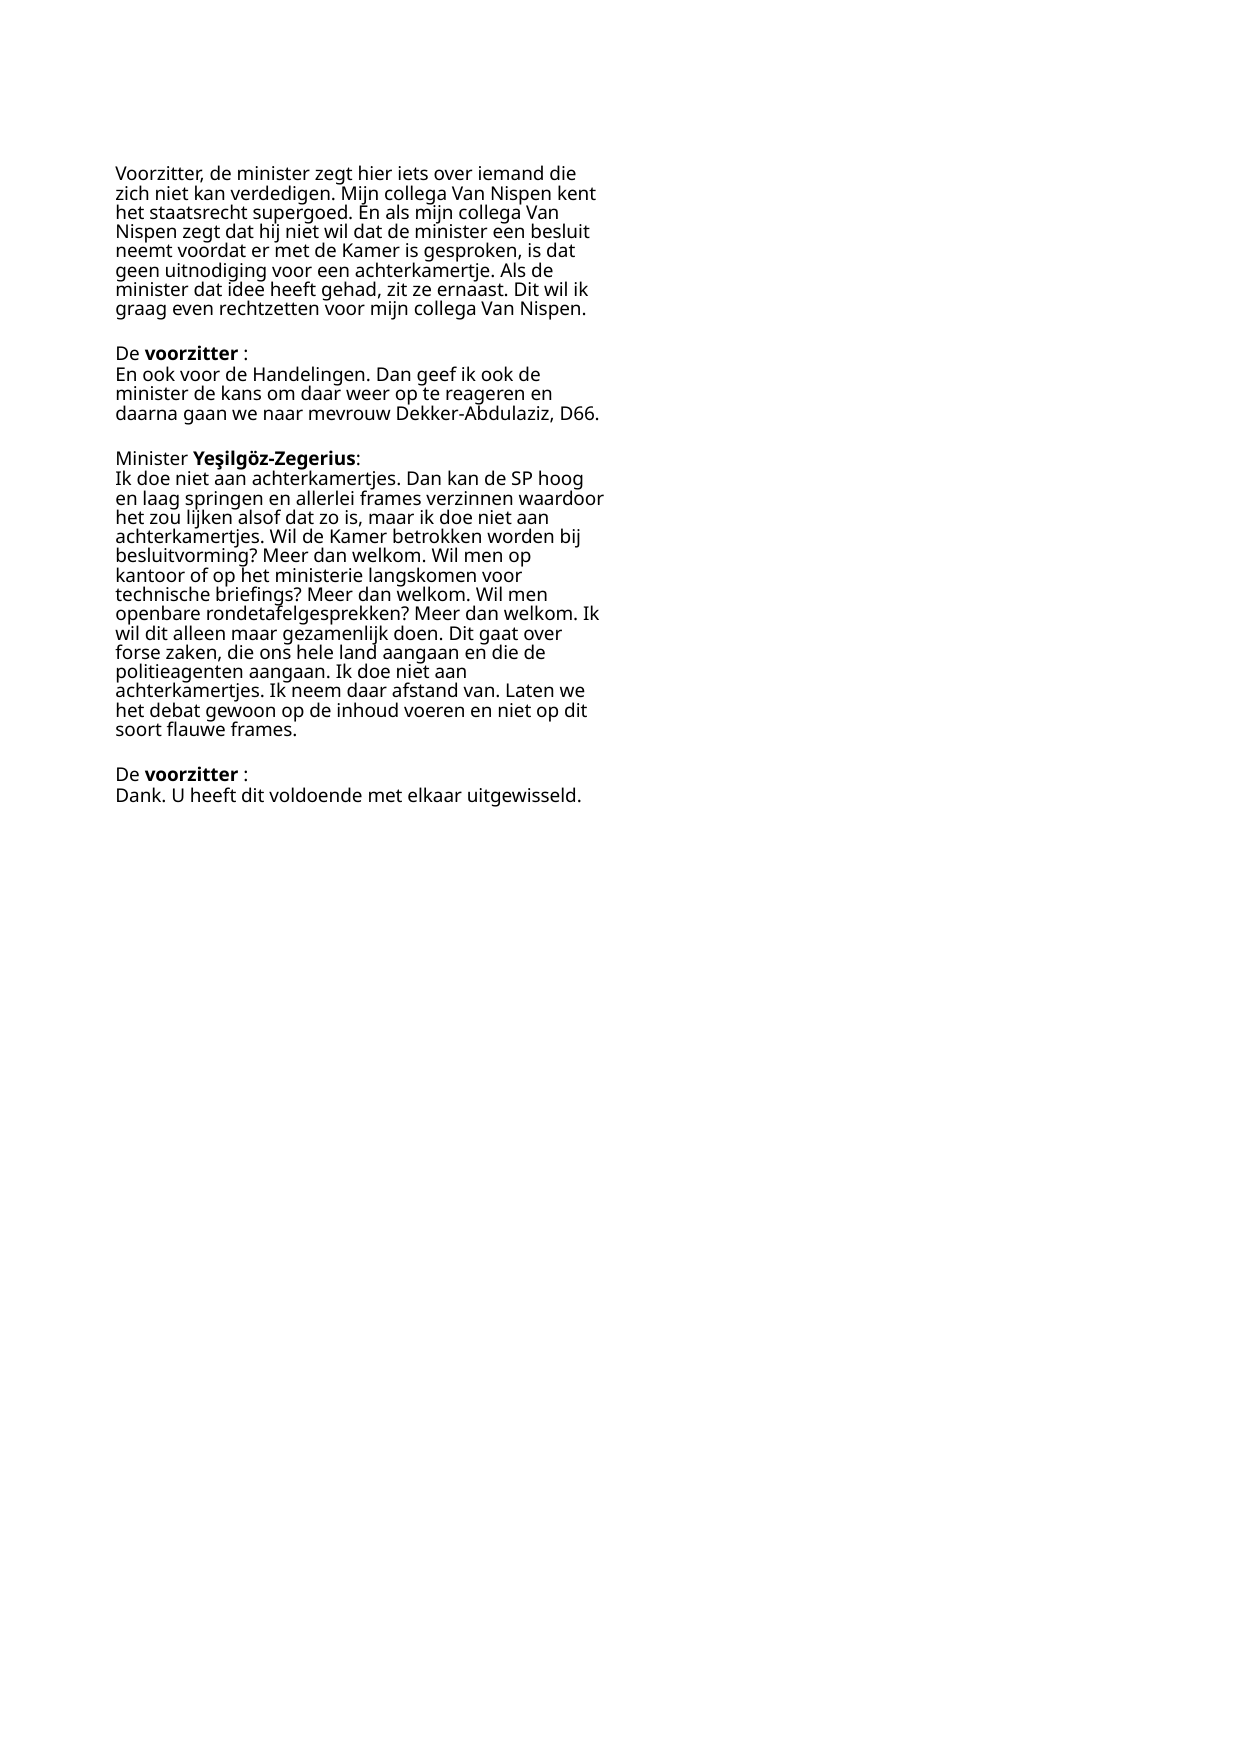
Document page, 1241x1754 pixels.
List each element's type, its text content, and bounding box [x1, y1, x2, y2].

text De voorzitter : [115, 340, 605, 366]
text Ik doe niet aan achterkamertjes. Dan kan de SP hoog en laag springen en allerlei frames verzinnen waardoor het zou lijken alsof dat zo is, maar ik doe niet aan achterkamertjes. Wil de Kamer betrokken worden bij besluitvorming? Meer dan welkom. Wil men op kantoor of op het ministerie langskomen voor technische briefings? Meer dan welkom. Wil men openbare rondetafelgesprekken? Meer dan welkom. Ik wil dit alleen maar gezamenlijk doen. Dit gaat over forse zaken, die ons hele land aangaan en die de politieagenten aangaan. Ik doe niet aan achterkamertjes. Ik neem daar afstand van. Laten we het debat gewoon op de inhoud voeren en niet op dit soort flauwe frames. [115, 470, 605, 740]
text Voorzitter, de minister zegt hier iets over iemand die zich niet kan verdedigen. Mijn collega Van Nispen kent het staatsrecht supergoed. En als mijn collega Van Nispen zegt dat hij niet wil dat de minister een besluit neemt voordat er met de Kamer is gesproken, is dat geen uitnodiging voor een achterkamertje. Als de minister dat idee heeft gehad, zit ze ernaast. Dit wil ik graag even rechtzetten voor mijn collega Van Nispen. [115, 165, 605, 319]
text De voorzitter : [115, 761, 605, 787]
text En ook voor de Handelingen. Dan geef ik ook de minister de kans om daar weer op te reageren en daarna gaan we naar mevrouw Dekker-Abdulaziz, D66. [115, 366, 605, 424]
text Dank. U heeft dit voldoende met elkaar uitgewisseld. [115, 787, 605, 806]
text Minister Yeşilgöz-Zegerius: [115, 445, 605, 470]
